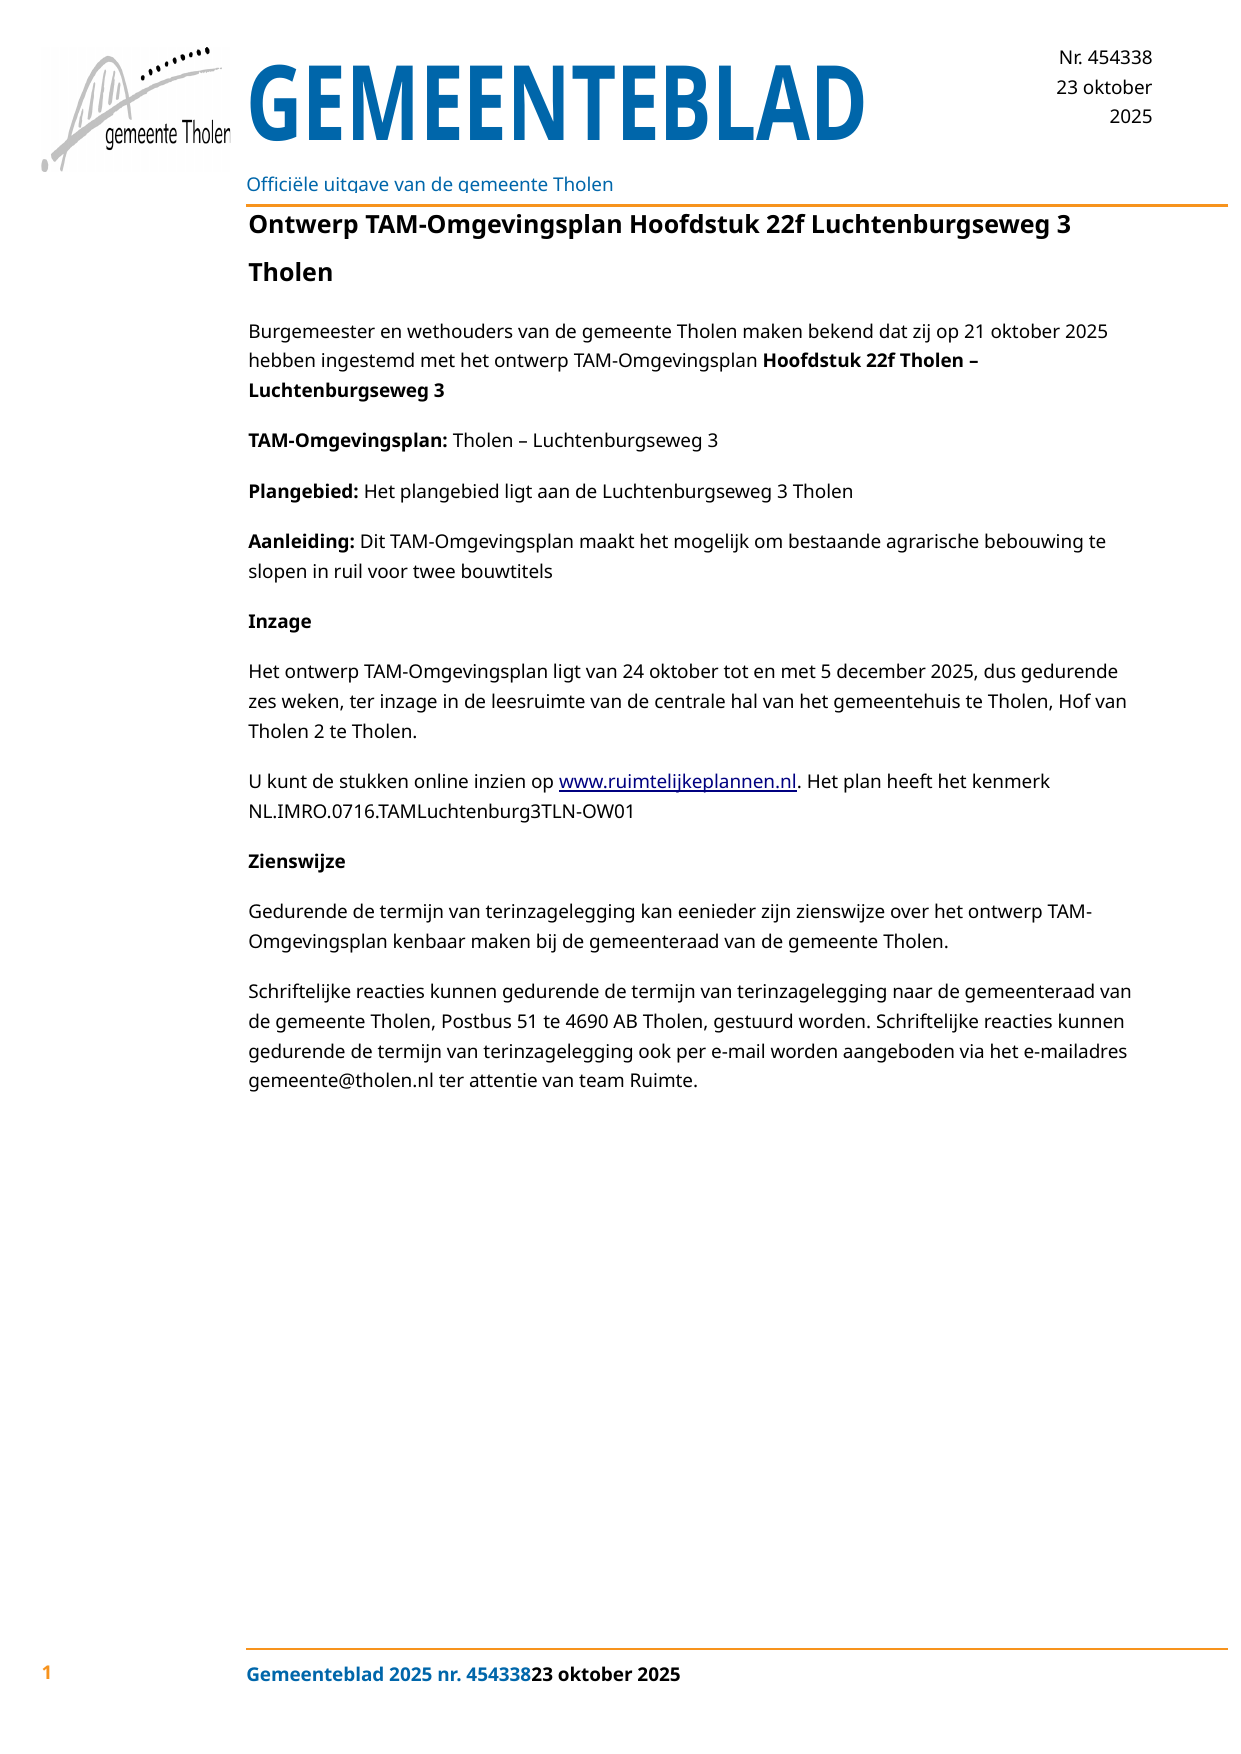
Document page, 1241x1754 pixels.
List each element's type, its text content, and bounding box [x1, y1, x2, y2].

picture [41, 47, 231, 172]
text Schriftelijke reacties kunnen gedurende de termijn van terinzagelegging naar de gemeenteraad van de gemeente Tholen, Postbus 51 te 4690 AB Tholen, gestuurd worden. Schriftelijke reacties kunnen gedurende de termijn van terinzagelegging ook per e-mail worden aangeboden via het e-mailadres gemeente@tholen.nl ter attentie van team Ruimte. [248, 979, 1152, 1093]
text Plangebied: Het plangebied ligt aan de Luchtenburgseweg 3 Tholen [248, 478, 1152, 504]
text Inzage [248, 608, 1152, 634]
text Ontwerp TAM-Omgevingsplan Hoofdstuk 22f Luchtenburgseweg 3 Tholen [248, 207, 1152, 288]
text TAM-Omgevingsplan: Tholen – Luchtenburgseweg 3 [248, 427, 1152, 453]
text Gedurende de termijn van terinzagelegging kan eenieder zijn zienswijze over het ontwerp TAM-Omgevingsplan kenbaar maken bij de gemeenteraad van de gemeente Tholen. [248, 899, 1152, 954]
text Aanleiding: Dit TAM-Omgevingsplan maakt het mogelijk om bestaande agrarische bebouwing te slopen in ruil voor twee bouwtitels [248, 528, 1152, 584]
text U kunt de stukken online inzien op www.ruimtelijkeplannen.nl. Het plan heeft het kenmerk NL.IMRO.0716.TAMLuchtenburg3TLN-OW01 [248, 768, 1152, 824]
text Burgemeester en wethouders van de gemeente Tholen maken bekend dat zij op 21 oktober 2025 hebben ingestemd met het ontwerp TAM-Omgevingsplan Hoofdstuk 22f Tholen – Luchtenburgseweg 3 [248, 318, 1152, 403]
text Het ontwerp TAM-Omgevingsplan ligt van 24 oktober tot en met 5 december 2025, dus gedurende zes weken, ter inzage in de leesruimte van de centrale hal van het gemeentehuis te Tholen, Hof van Tholen 2 te Tholen. [248, 659, 1152, 744]
text Zienswijze [248, 848, 1152, 874]
